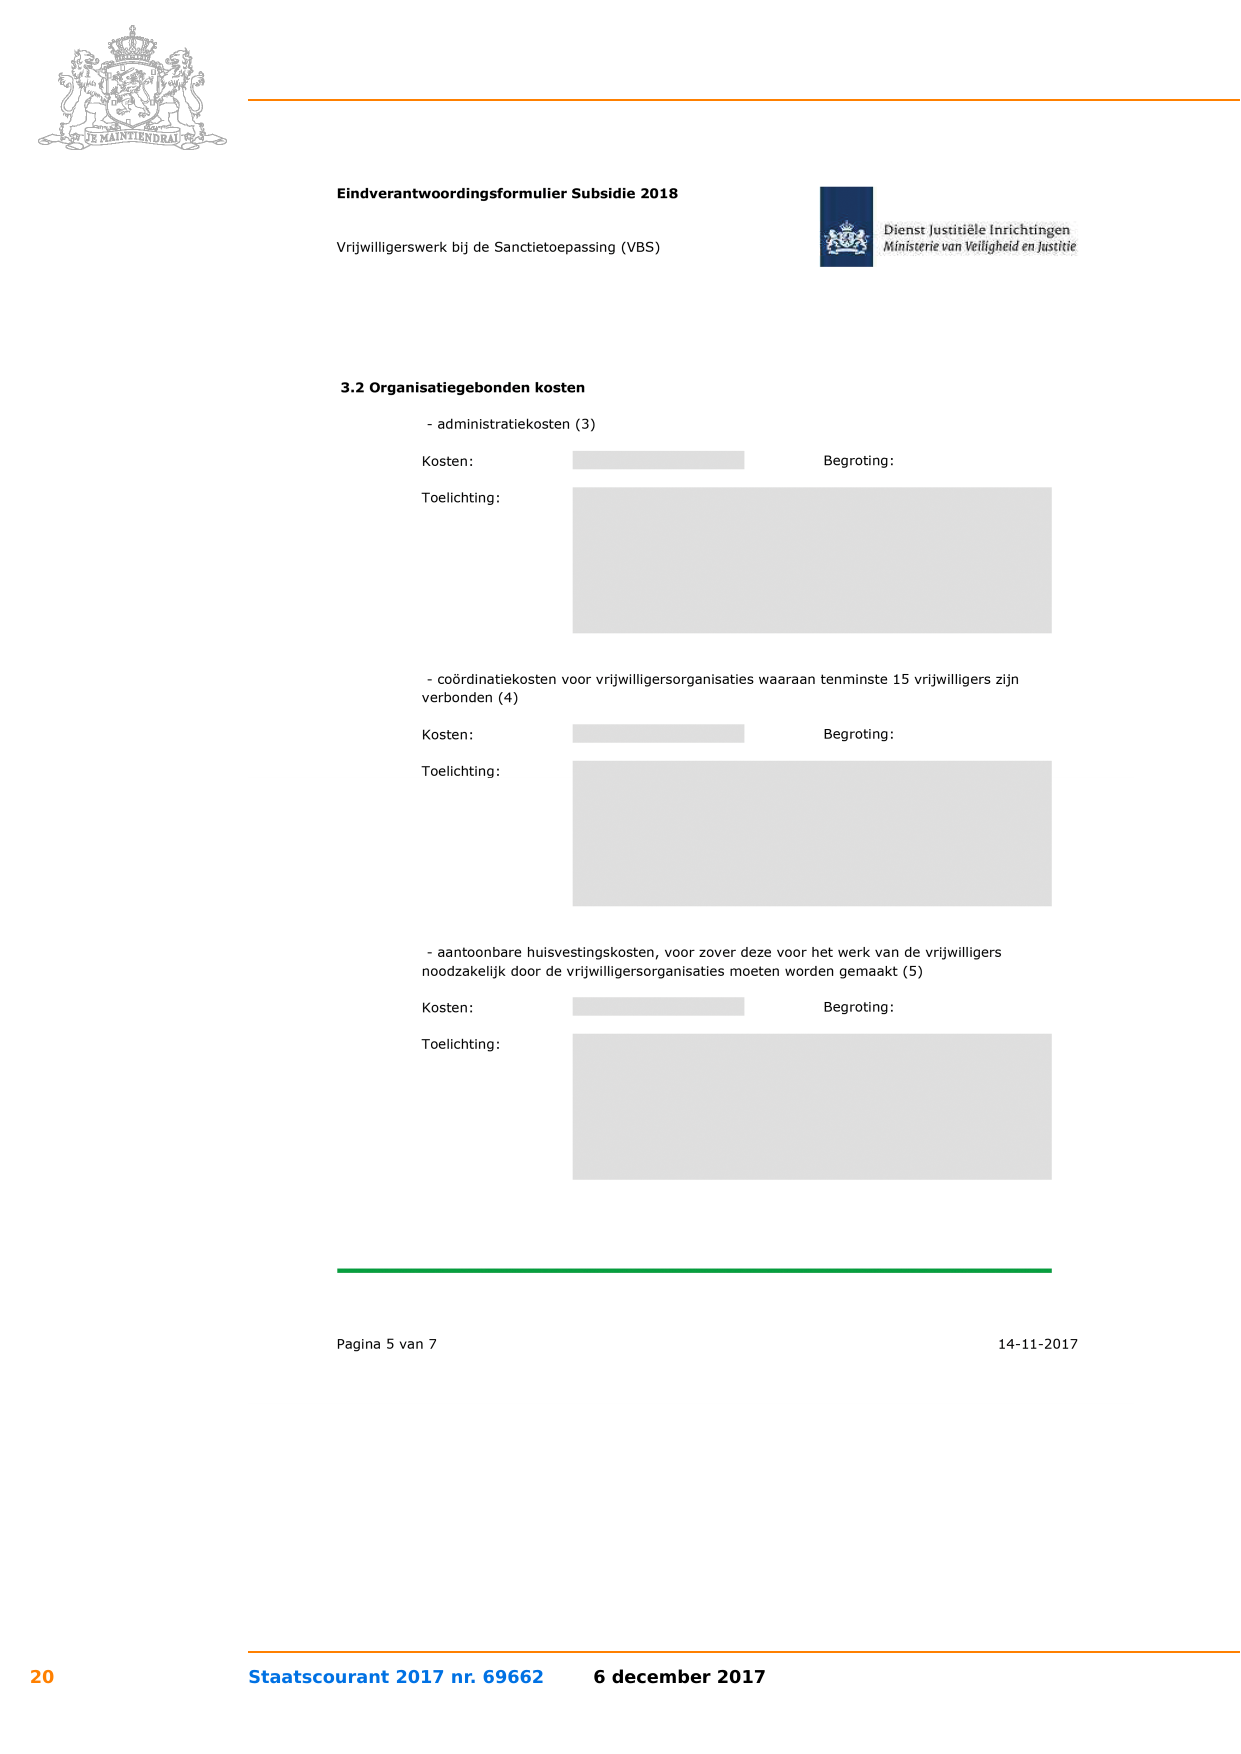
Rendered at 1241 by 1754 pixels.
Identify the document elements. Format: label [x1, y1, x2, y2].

picture [248, 151, 1134, 1404]
picture [38, 25, 227, 150]
